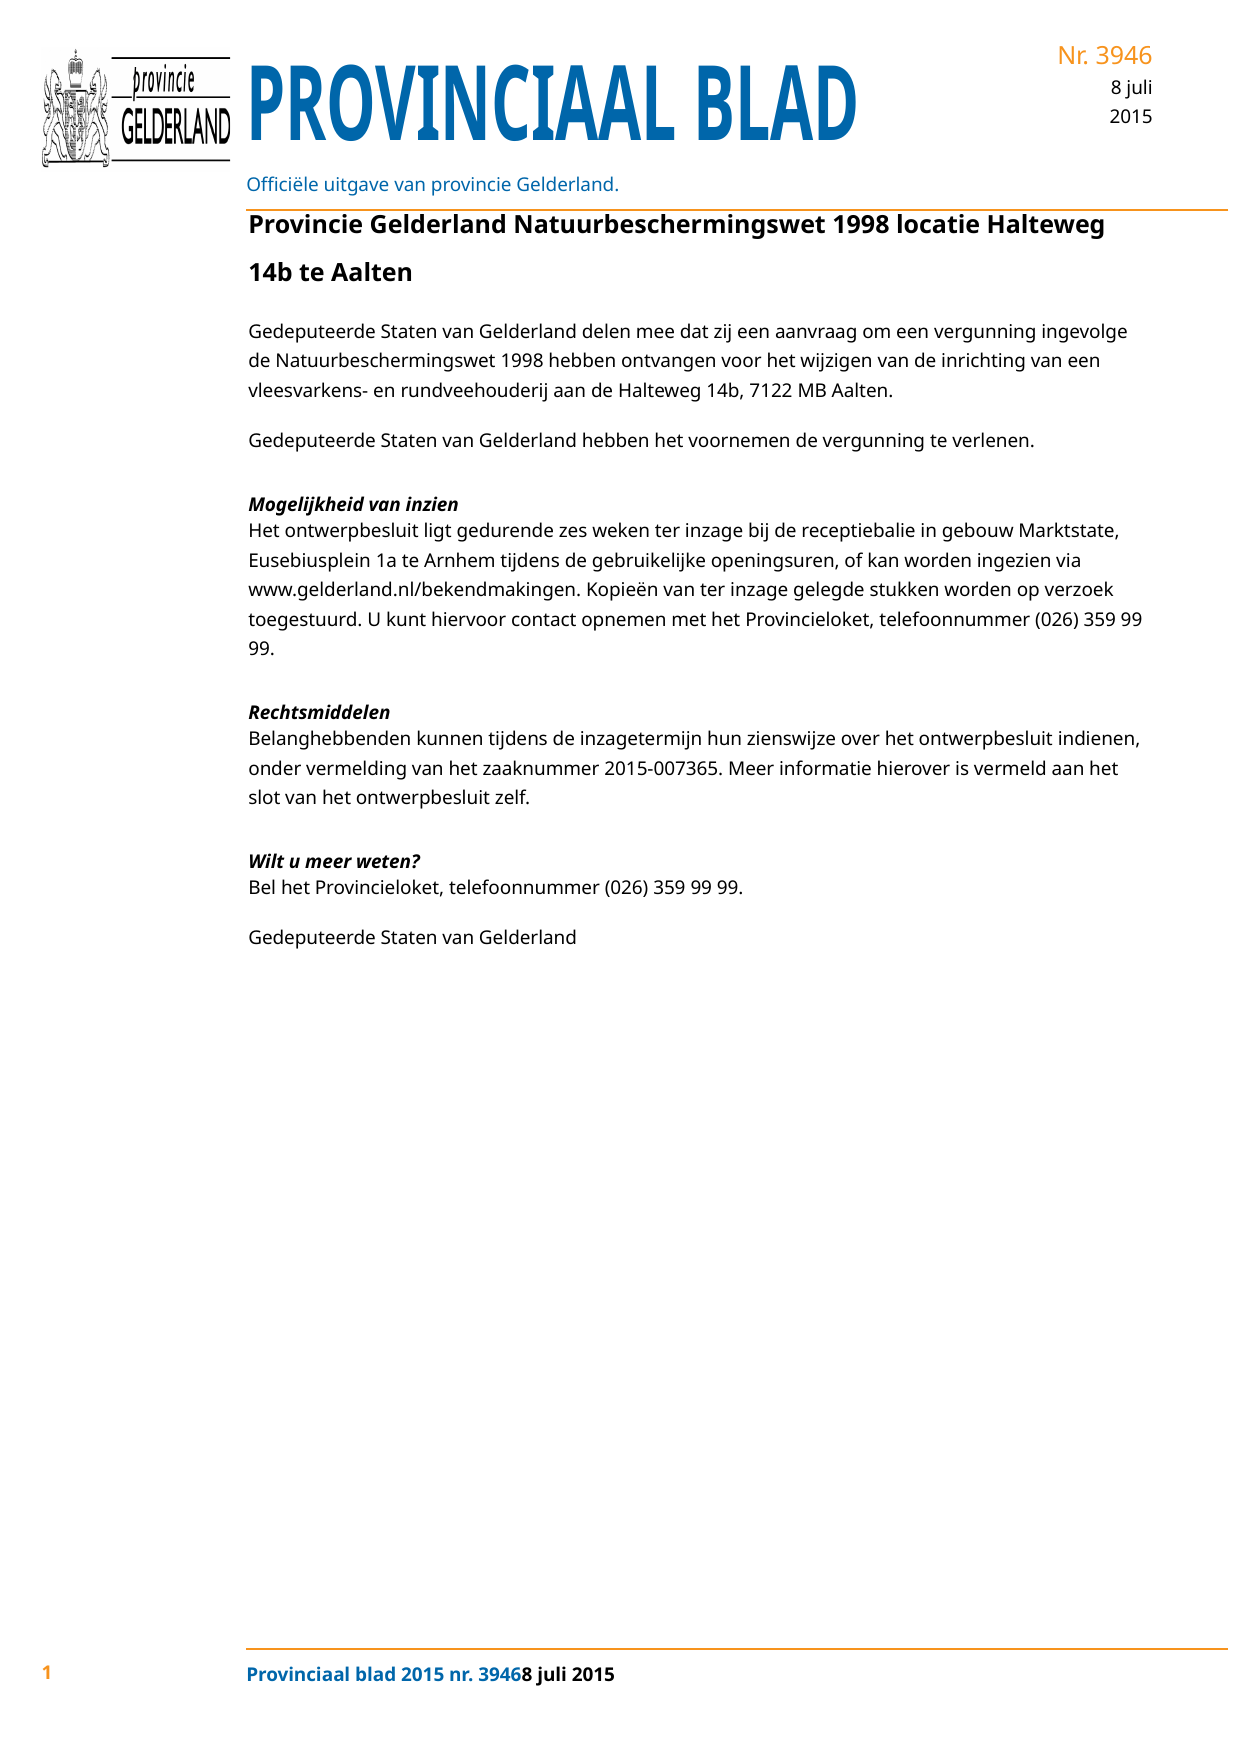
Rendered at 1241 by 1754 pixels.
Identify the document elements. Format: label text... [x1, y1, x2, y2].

text Mogelijkheid van inzien [248, 491, 1152, 517]
text Wilt u meer weten? [248, 848, 1152, 874]
text Rechtsmiddelen [248, 699, 1152, 725]
text Het ontwerpbesluit ligt gedurende zes weken ter inzage bij de receptiebalie in gebouw Marktstate, Eusebiusplein 1a te Arnhem tijdens de gebruikelijke openingsuren, of kan worden ingezien via www.gelderland.nl/bekendmakingen. Kopieën van ter inzage gelegde stukken worden op verzoek toegestuurd. U kunt hiervoor contact opnemen met het Provincieloket, telefoonnummer (026) 359 99 99. [248, 517, 1152, 661]
text Gedeputeerde Staten van Gelderland hebben het voornemen de vergunning te verlenen. [248, 427, 1152, 453]
text Bel het Provincieloket, telefoonnummer (026) 359 99 99. [248, 874, 1152, 900]
text Gedeputeerde Staten van Gelderland delen mee dat zij een aanvraag om een vergunning ingevolge de Natuurbeschermingswet 1998 hebben ontvangen voor het wijzigen van de inrichting van een vleesvarkens- en rundveehouderij aan de Halteweg 14b, 7122 MB Aalten. [248, 318, 1152, 403]
text Belanghebbenden kunnen tijdens de inzagetermijn hun zienswijze over het ontwerpbesluit indienen, onder vermelding van het zaaknummer 2015-007365. Meer informatie hierover is vermeld aan het slot van het ontwerpbesluit zelf. [248, 725, 1152, 810]
text Provincie Gelderland Natuurbeschermingswet 1998 locatie Halteweg 14b te Aalten [248, 211, 1152, 288]
picture [41, 47, 231, 172]
text Gedeputeerde Staten van Gelderland [248, 924, 1152, 950]
